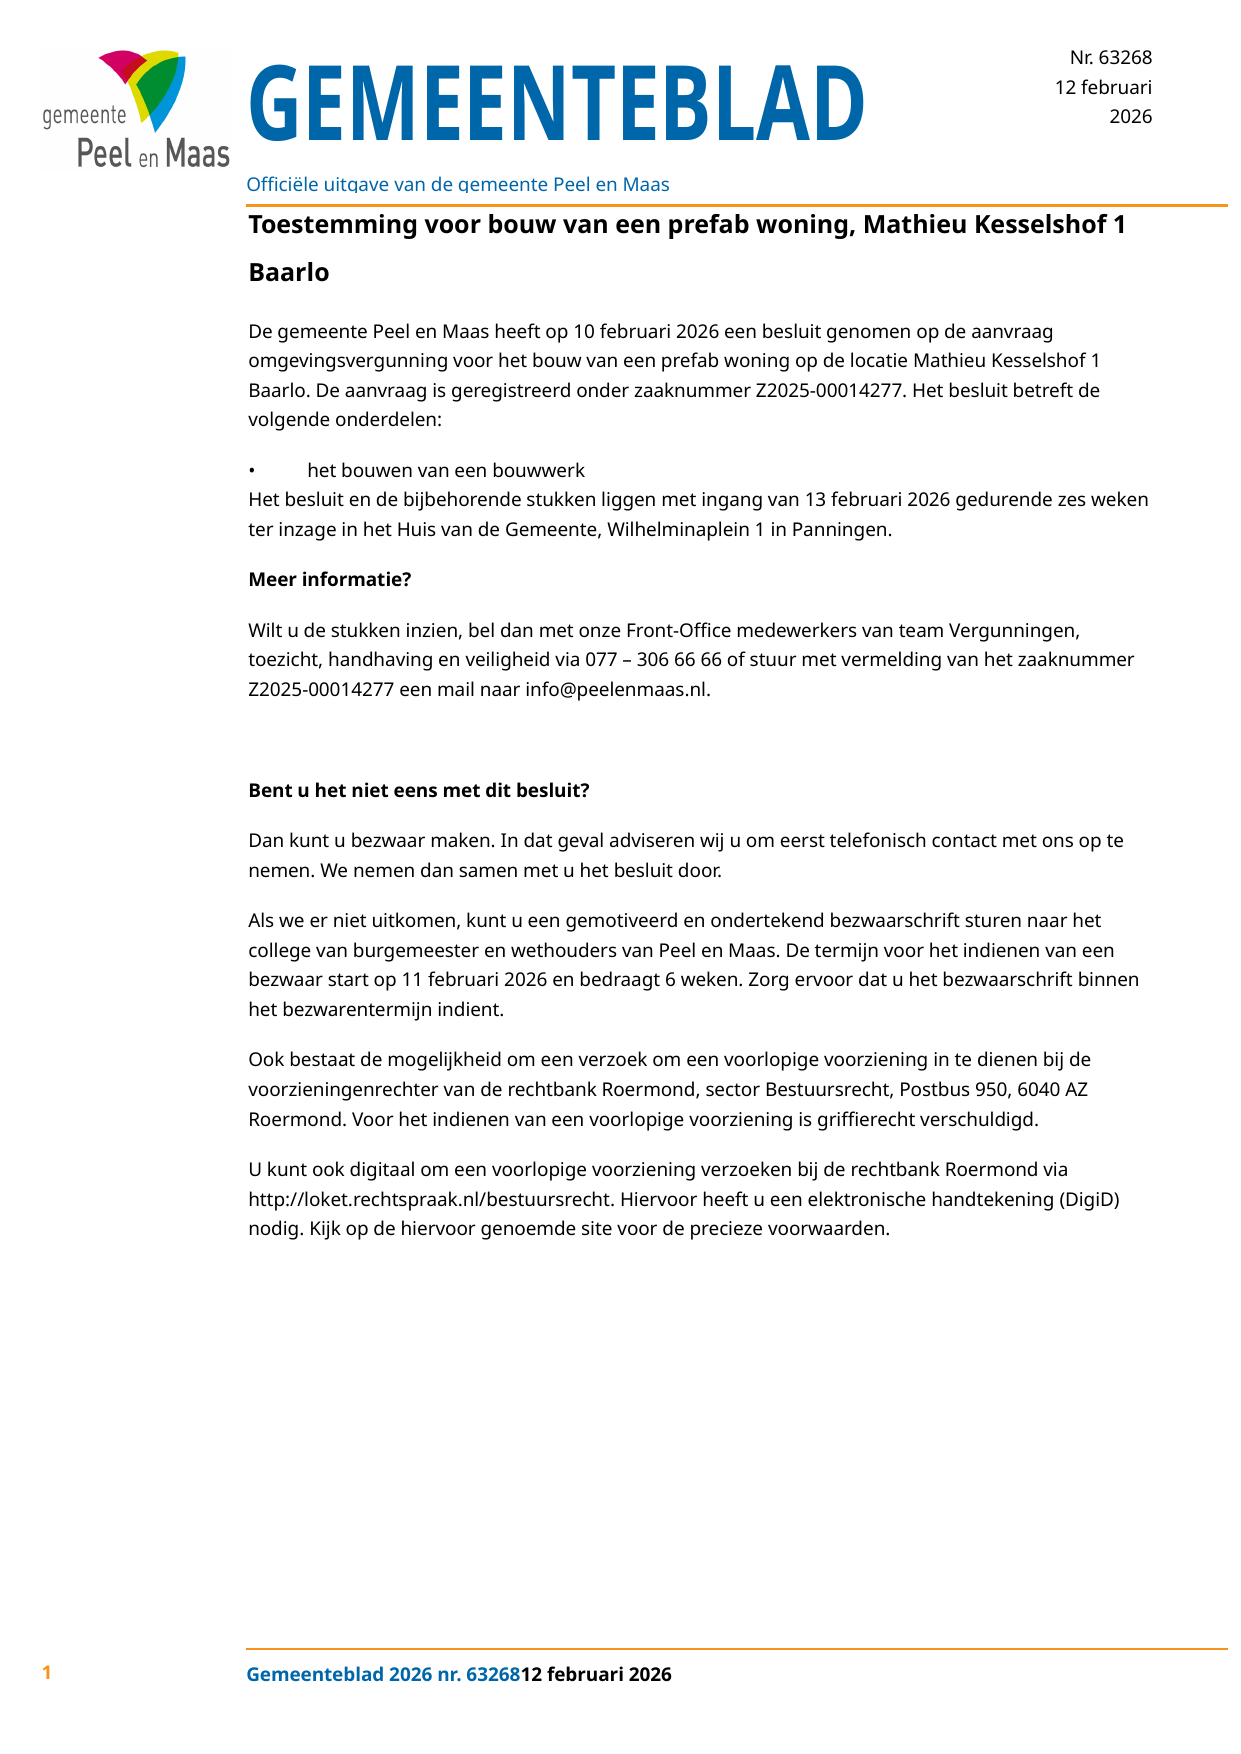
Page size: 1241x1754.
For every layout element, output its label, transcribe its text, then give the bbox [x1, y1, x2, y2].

text Ook bestaat de mogelijkheid om een verzoek om een voorlopige voorziening in te dienen bij de voorzieningenrechter van de rechtbank Roermond, sector Bestuursrecht, Postbus 950, 6040 AZ Roermond. Voor het indienen van een voorlopige voorziening is griffierecht verschuldigd. [248, 1047, 1152, 1132]
text Toestemming voor bouw van een prefab woning, Mathieu Kesselshof 1 Baarlo [248, 207, 1152, 288]
text Meer informatie? [248, 567, 1152, 592]
text Als we er niet uitkomen, kunt u een gemotiveerd en ondertekend bezwaarschrift sturen naar het college van burgemeester en wethouders van Peel en Maas. De termijn voor het indienen van een bezwaar start op 11 februari 2026 en bedraagt 6 weken. Zorg ervoor dat u het bezwaarschrift binnen het bezwarentermijn indient. [248, 907, 1152, 1022]
text Wilt u de stukken inzien, bel dan met onze Front-Office medewerkers van team Vergunningen, toezicht, handhaving en veiligheid via 077 – 306 66 66 of stuur met vermelding van het zaaknummer Z2025-00014277 een mail naar info@peelenmaas.nl. [248, 617, 1152, 702]
picture [41, 47, 231, 172]
text De gemeente Peel en Maas heeft op 10 februari 2026 een besluit genomen op de aanvraag omgevingsvergunning voor het bouw van een prefab woning op de locatie Mathieu Kesselshof 1 Baarlo. De aanvraag is geregistreerd onder zaaknummer Z2025-00014277. Het besluit betreft de volgende onderdelen: [248, 318, 1152, 432]
text U kunt ook digitaal om een voorlopige voorziening verzoeken bij de rechtbank Roermond via http://loket.rechtspraak.nl/bestuursrecht. Hiervoor heeft u een elektronische handtekening (DigiD) nodig. Kijk op de hiervoor genoemde site voor de precieze voorwaarden. [248, 1156, 1152, 1241]
text Het besluit en de bijbehorende stukken liggen met ingang van 13 februari 2026 gedurende zes weken ter inzage in het Huis van de Gemeente, Wilhelminaplein 1 in Panningen. [248, 487, 1152, 542]
text Dan kunt u bezwaar maken. In dat geval adviseren wij u om eerst telefonisch contact met ons op te nemen. We nemen dan samen met u het besluit door. [248, 827, 1152, 883]
list het bouwen van een bouwwerk [248, 457, 1152, 483]
text Bent u het niet eens met dit besluit? [248, 777, 1152, 803]
